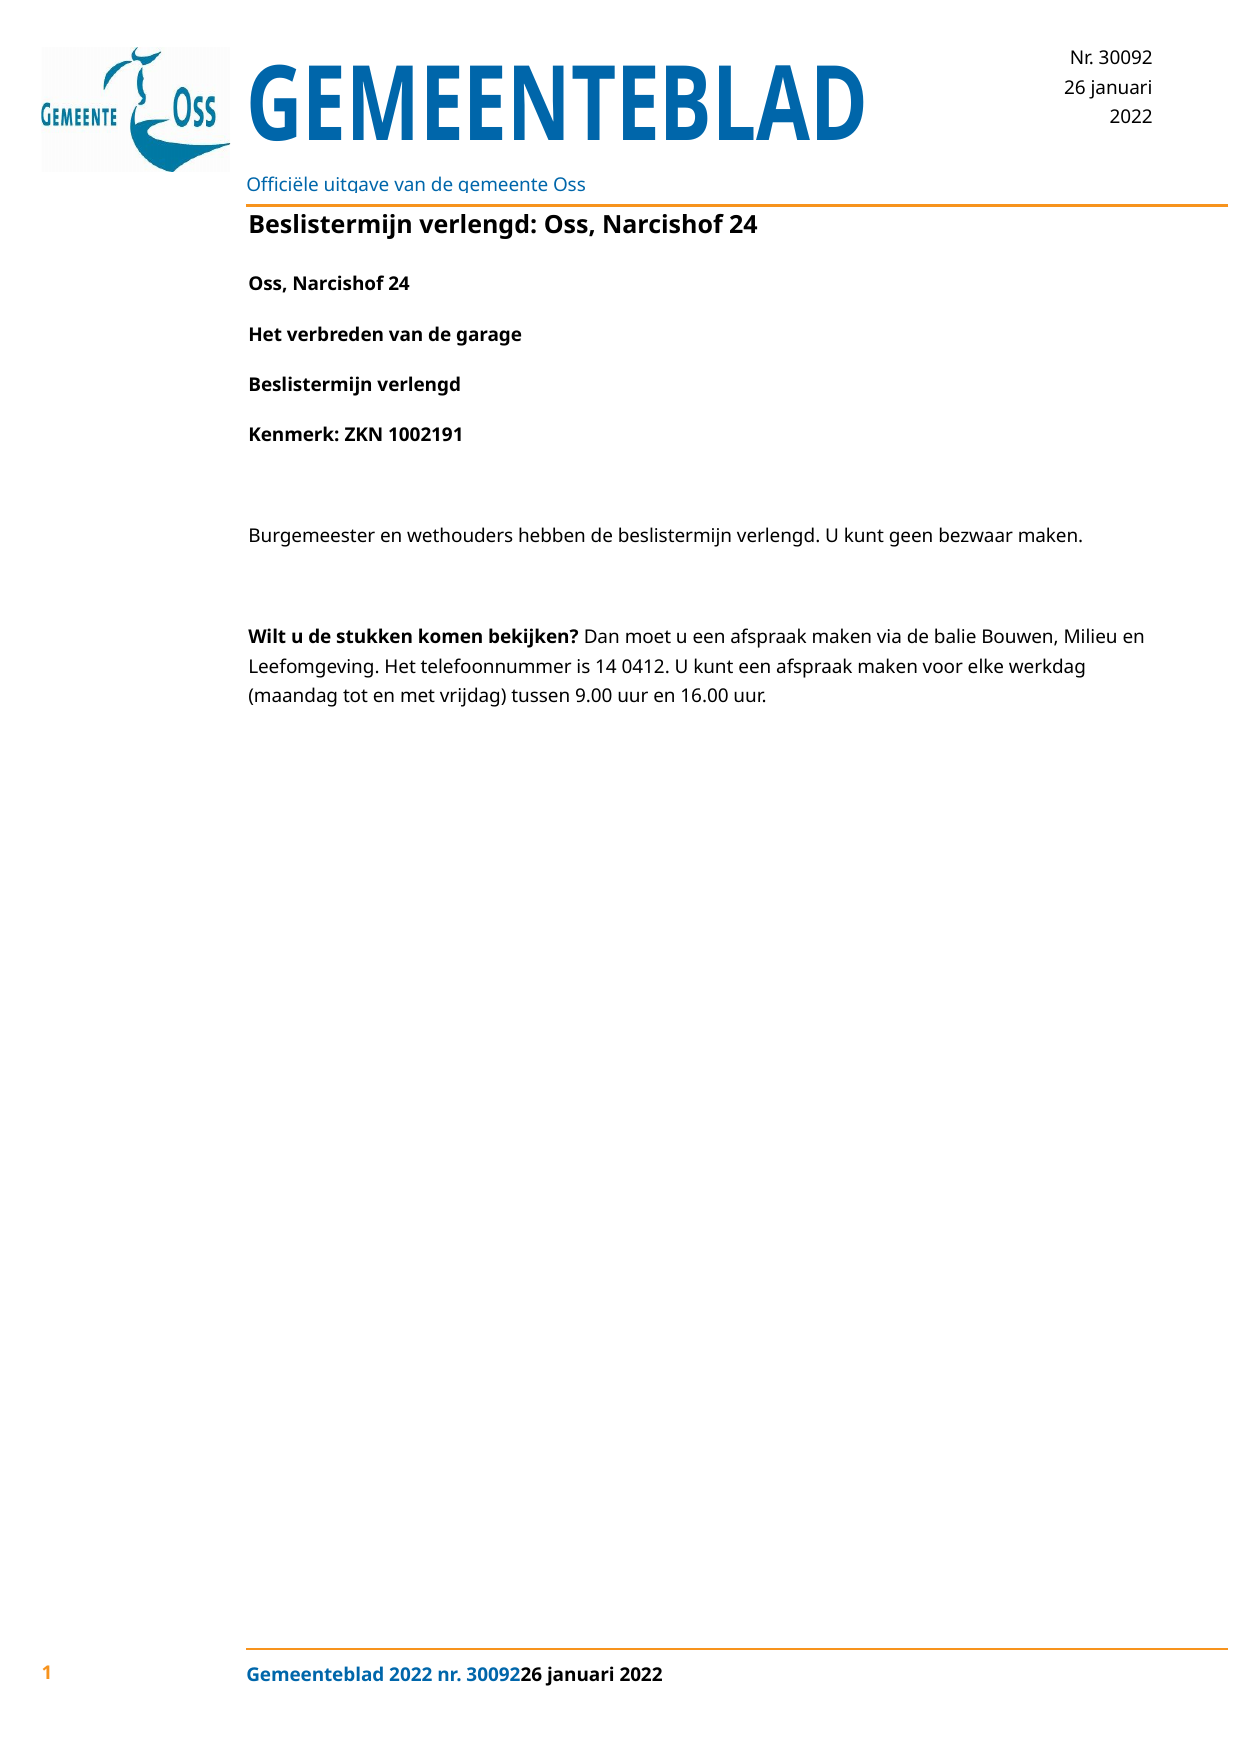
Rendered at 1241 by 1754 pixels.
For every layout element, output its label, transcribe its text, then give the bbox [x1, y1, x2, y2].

text Beslistermijn verlengd: Oss, Narcishof 24 [248, 207, 1152, 241]
text Beslistermijn verlengd [248, 371, 1152, 397]
text Burgemeester en wethouders hebben de beslistermijn verlengd. U kunt geen bezwaar maken. [248, 522, 1152, 548]
text Wilt u de stukken komen bekijken? Dan moet u een afspraak maken via de balie Bouwen, Milieu en Leefomgeving. Het telefoonnummer is 14 0412. U kunt een afspraak maken voor elke werkdag (maandag tot en met vrijdag) tussen 9.00 uur en 16.00 uur. [248, 623, 1152, 708]
picture [41, 47, 231, 172]
text Het verbreden van de garage [248, 321, 1152, 346]
text Kenmerk: ZKN 1002191 [248, 422, 1152, 447]
text Oss, Narcishof 24 [248, 270, 1152, 296]
